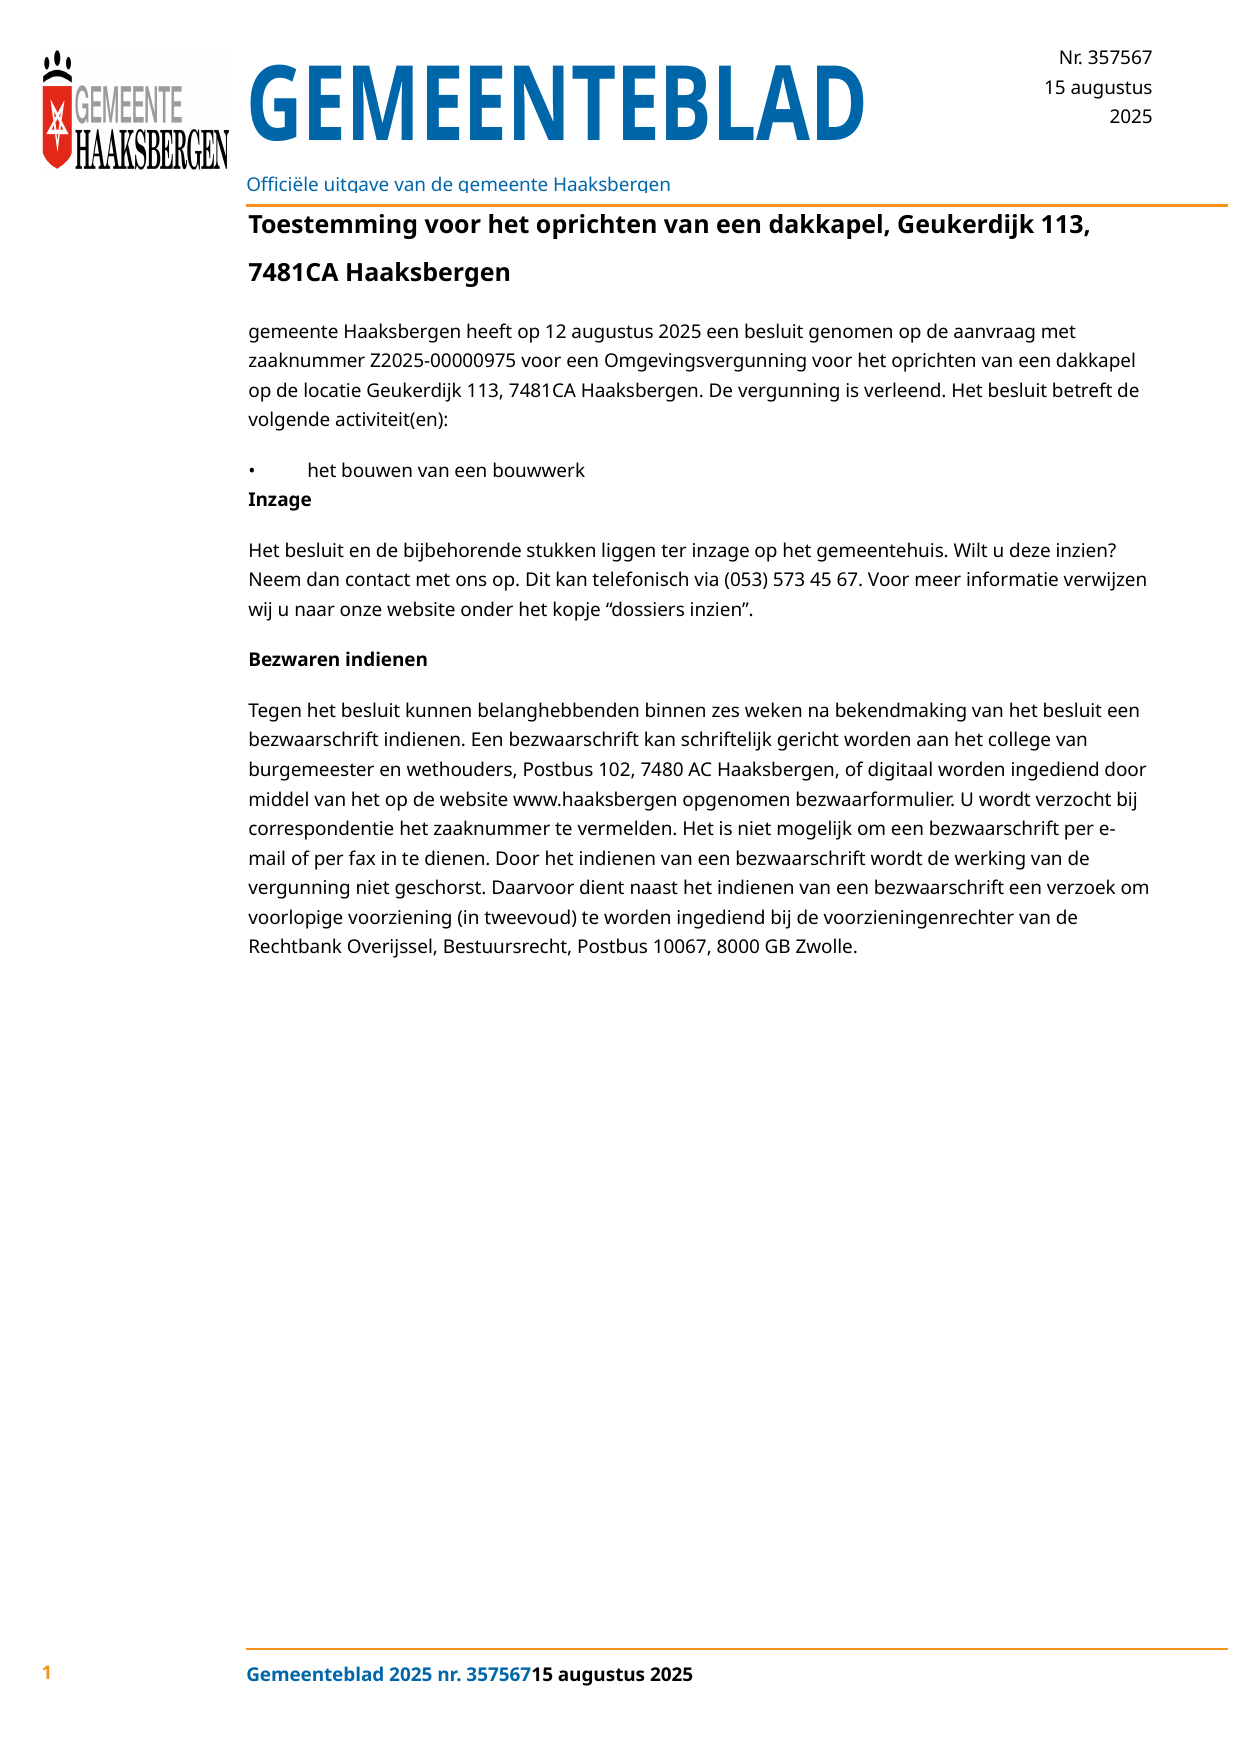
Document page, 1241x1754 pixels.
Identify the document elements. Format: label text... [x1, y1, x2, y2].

text Bezwaren indienen [248, 647, 1152, 672]
picture [41, 47, 231, 172]
text gemeente Haaksbergen heeft op 12 augustus 2025 een besluit genomen op de aanvraag met zaaknummer Z2025-00000975 voor een Omgevingsvergunning voor het oprichten van een dakkapel op de locatie Geukerdijk 113, 7481CA Haaksbergen. De vergunning is verleend. Het besluit betreft de volgende activiteit(en): [248, 318, 1152, 432]
list het bouwen van een bouwwerk [248, 457, 1152, 483]
text Inzage [248, 487, 1152, 512]
text Tegen het besluit kunnen belanghebbenden binnen zes weken na bekendmaking van het besluit een bezwaarschrift indienen. Een bezwaarschrift kan schriftelijk gericht worden aan het college van burgemeester en wethouders, Postbus 102, 7480 AC Haaksbergen, of digitaal worden ingediend door middel van het op de website www.haaksbergen opgenomen bezwaarformulier. U wordt verzocht bij correspondentie het zaaknummer te vermelden. Het is niet mogelijk om een bezwaarschrift per e-mail of per fax in te dienen. Door het indienen van een bezwaarschrift wordt de werking van de vergunning niet geschorst. Daarvoor dient naast het indienen van een bezwaarschrift een verzoek om voorlopige voorziening (in tweevoud) te worden ingediend bij de voorzieningenrechter van de Rechtbank Overijssel, Bestuursrecht, Postbus 10067, 8000 GB Zwolle. [248, 697, 1152, 959]
text Het besluit en de bijbehorende stukken liggen ter inzage op het gemeentehuis. Wilt u deze inzien? Neem dan contact met ons op. Dit kan telefonisch via (053) 573 45 67. Voor meer informatie verwijzen wij u naar onze website onder het kopje “dossiers inzien”. [248, 537, 1152, 622]
text Toestemming voor het oprichten van een dakkapel, Geukerdijk 113, 7481CA Haaksbergen [248, 207, 1152, 288]
